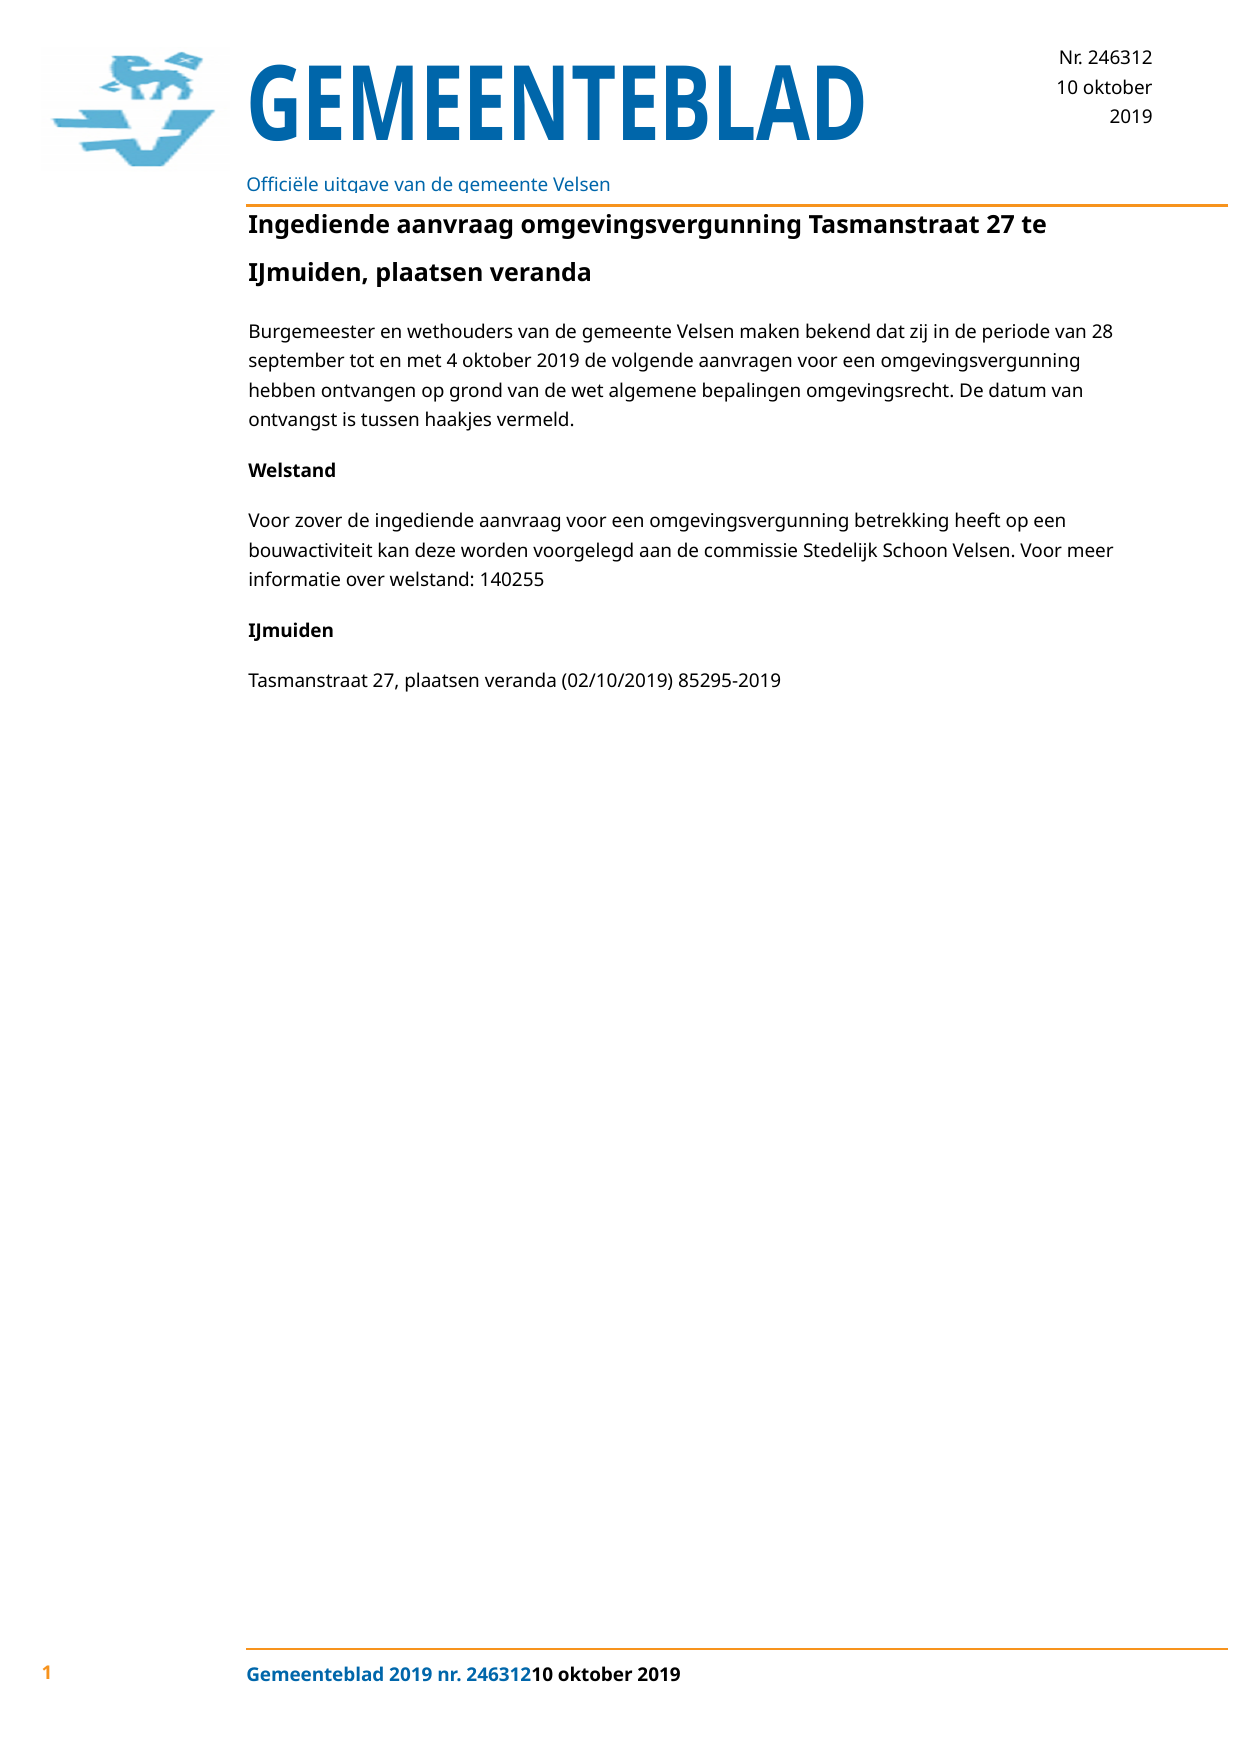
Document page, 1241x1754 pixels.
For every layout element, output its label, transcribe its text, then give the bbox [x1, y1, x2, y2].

text Voor zover de ingediende aanvraag voor een omgevingsvergunning betrekking heeft op een bouwactiviteit kan deze worden voorgelegd aan de commissie Stedelijk Schoon Velsen. Voor meer informatie over welstand: 140255 [248, 507, 1152, 592]
text IJmuiden [248, 617, 1152, 643]
text Tasmanstraat 27, plaatsen veranda (02/10/2019) 85295-2019 [248, 667, 1152, 693]
text Burgemeester en wethouders van de gemeente Velsen maken bekend dat zij in de periode van 28 september tot en met 4 oktober 2019 de volgende aanvragen voor een omgevingsvergunning hebben ontvangen op grond van de wet algemene bepalingen omgevingsrecht. De datum van ontvangst is tussen haakjes vermeld. [248, 318, 1152, 432]
text Welstand [248, 457, 1152, 483]
text Ingediende aanvraag omgevingsvergunning Tasmanstraat 27 te IJmuiden, plaatsen veranda [248, 207, 1152, 288]
picture [41, 47, 231, 172]
